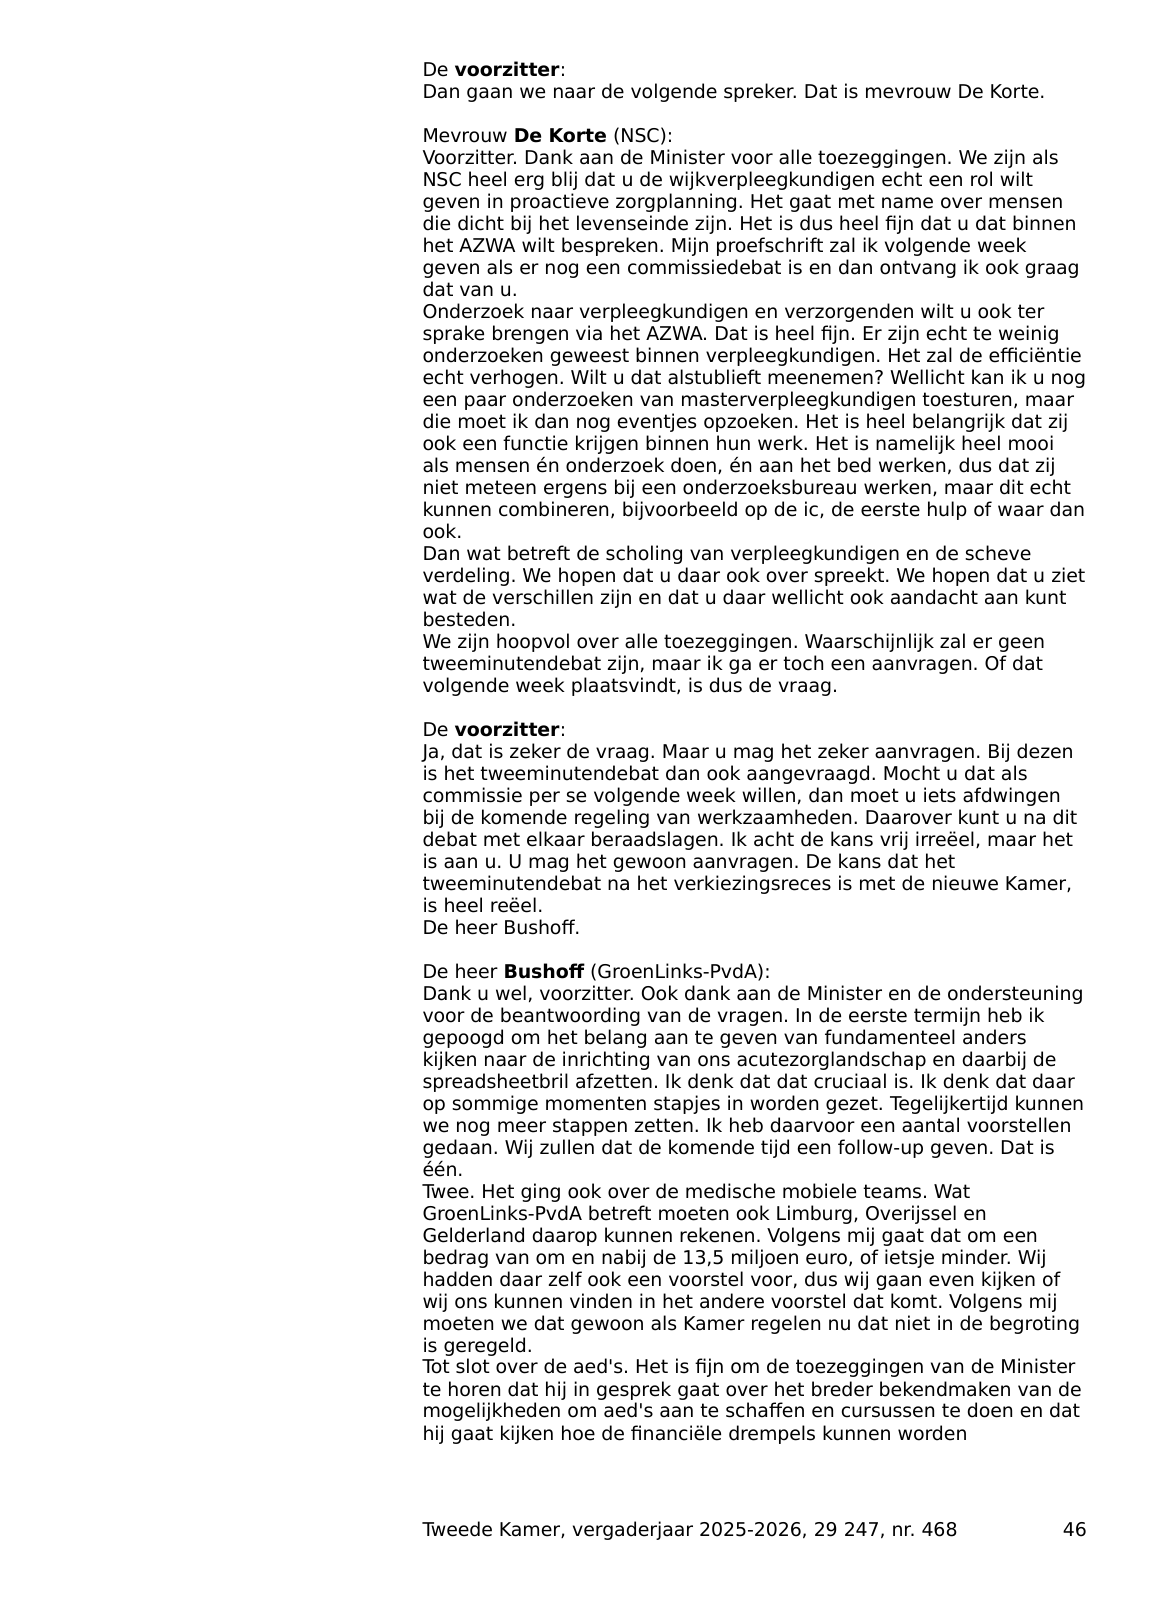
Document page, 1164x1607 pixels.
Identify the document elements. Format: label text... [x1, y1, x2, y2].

text De heer Bushoff. [422, 917, 1087, 939]
text Tot slot over de aed's. Het is fijn om de toezeggingen van de Minister te horen dat hij in gesprek gaat over het breder bekendmaken van de mogelijkheden om aed's aan te schaffen en cursussen te doen en dat hij gaat kijken hoe de financiële drempels kunnen worden [422, 1356, 1087, 1444]
text Dank u wel, voorzitter. Ook dank aan de Minister en de ondersteuning voor de beantwoording van de vragen. In de eerste termijn heb ik gepoogd om het belang aan te geven van fundamenteel anders kijken naar de inrichting van ons acutezorglandschap en daarbij de spreadsheetbril afzetten. Ik denk dat dat cruciaal is. Ik denk dat daar op sommige momenten stapjes in worden gezet. Tegelijkertijd kunnen we nog meer stappen zetten. Ik heb daarvoor een aantal voorstellen gedaan. Wij zullen dat de komende tijd een follow-up geven. Dat is één. [422, 983, 1087, 1181]
text De voorzitter: [422, 719, 1087, 741]
text Onderzoek naar verpleegkundigen en verzorgenden wilt u ook ter sprake brengen via het AZWA. Dat is heel fijn. Er zijn echt te weinig onderzoeken geweest binnen verpleegkundigen. Het zal de efficiëntie echt verhogen. Wilt u dat alstublieft meenemen? Wellicht kan ik u nog een paar onderzoeken van masterverpleegkundigen toesturen, maar die moet ik dan nog eventjes opzoeken. Het is heel belangrijk dat zij ook een functie krijgen binnen hun werk. Het is namelijk heel mooi als mensen én onderzoek doen, én aan het bed werken, dus dat zij niet meteen ergens bij een onderzoeksbureau werken, maar dit echt kunnen combineren, bijvoorbeeld op de ic, de eerste hulp of waar dan ook. [422, 301, 1087, 543]
text Mevrouw De Korte (NSC): [422, 125, 1087, 147]
text De voorzitter: [422, 59, 1087, 81]
text De heer Bushoff (GroenLinks-PvdA): [422, 961, 1087, 983]
text Twee. Het ging ook over de medische mobiele teams. Wat GroenLinks-PvdA betreft moeten ook Limburg, Overijssel en Gelderland daarop kunnen rekenen. Volgens mij gaat dat om een bedrag van om en nabij de 13,5 miljoen euro, of ietsje minder. Wij hadden daar zelf ook een voorstel voor, dus wij gaan even kijken of wij ons kunnen vinden in het andere voorstel dat komt. Volgens mij moeten we dat gewoon als Kamer regelen nu dat niet in de begroting is geregeld. [422, 1181, 1087, 1356]
text Ja, dat is zeker de vraag. Maar u mag het zeker aanvragen. Bij dezen is het tweeminutendebat dan ook aangevraagd. Mocht u dat als commissie per se volgende week willen, dan moet u iets afdwingen bij de komende regeling van werkzaamheden. Daarover kunt u na dit debat met elkaar beraadslagen. Ik acht de kans vrij irreëel, maar het is aan u. U mag het gewoon aanvragen. De kans dat het tweeminutendebat na het verkiezingsreces is met de nieuwe Kamer, is heel reëel. [422, 741, 1087, 917]
text Voorzitter. Dank aan de Minister voor alle toezeggingen. We zijn als NSC heel erg blij dat u de wijkverpleegkundigen echt een rol wilt geven in proactieve zorgplanning. Het gaat met name over mensen die dicht bij het levenseinde zijn. Het is dus heel fijn dat u dat binnen het AZWA wilt bespreken. Mijn proefschrift zal ik volgende week geven als er nog een commissiedebat is en dan ontvang ik ook graag dat van u. [422, 147, 1087, 301]
text Dan wat betreft de scholing van verpleegkundigen en de scheve verdeling. We hopen dat u daar ook over spreekt. We hopen dat u ziet wat de verschillen zijn en dat u daar wellicht ook aandacht aan kunt besteden. [422, 543, 1087, 631]
text We zijn hoopvol over alle toezeggingen. Waarschijnlijk zal er geen tweeminutendebat zijn, maar ik ga er toch een aanvragen. Of dat volgende week plaatsvindt, is dus de vraag. [422, 631, 1087, 697]
text Dan gaan we naar de volgende spreker. Dat is mevrouw De Korte. [422, 81, 1087, 103]
